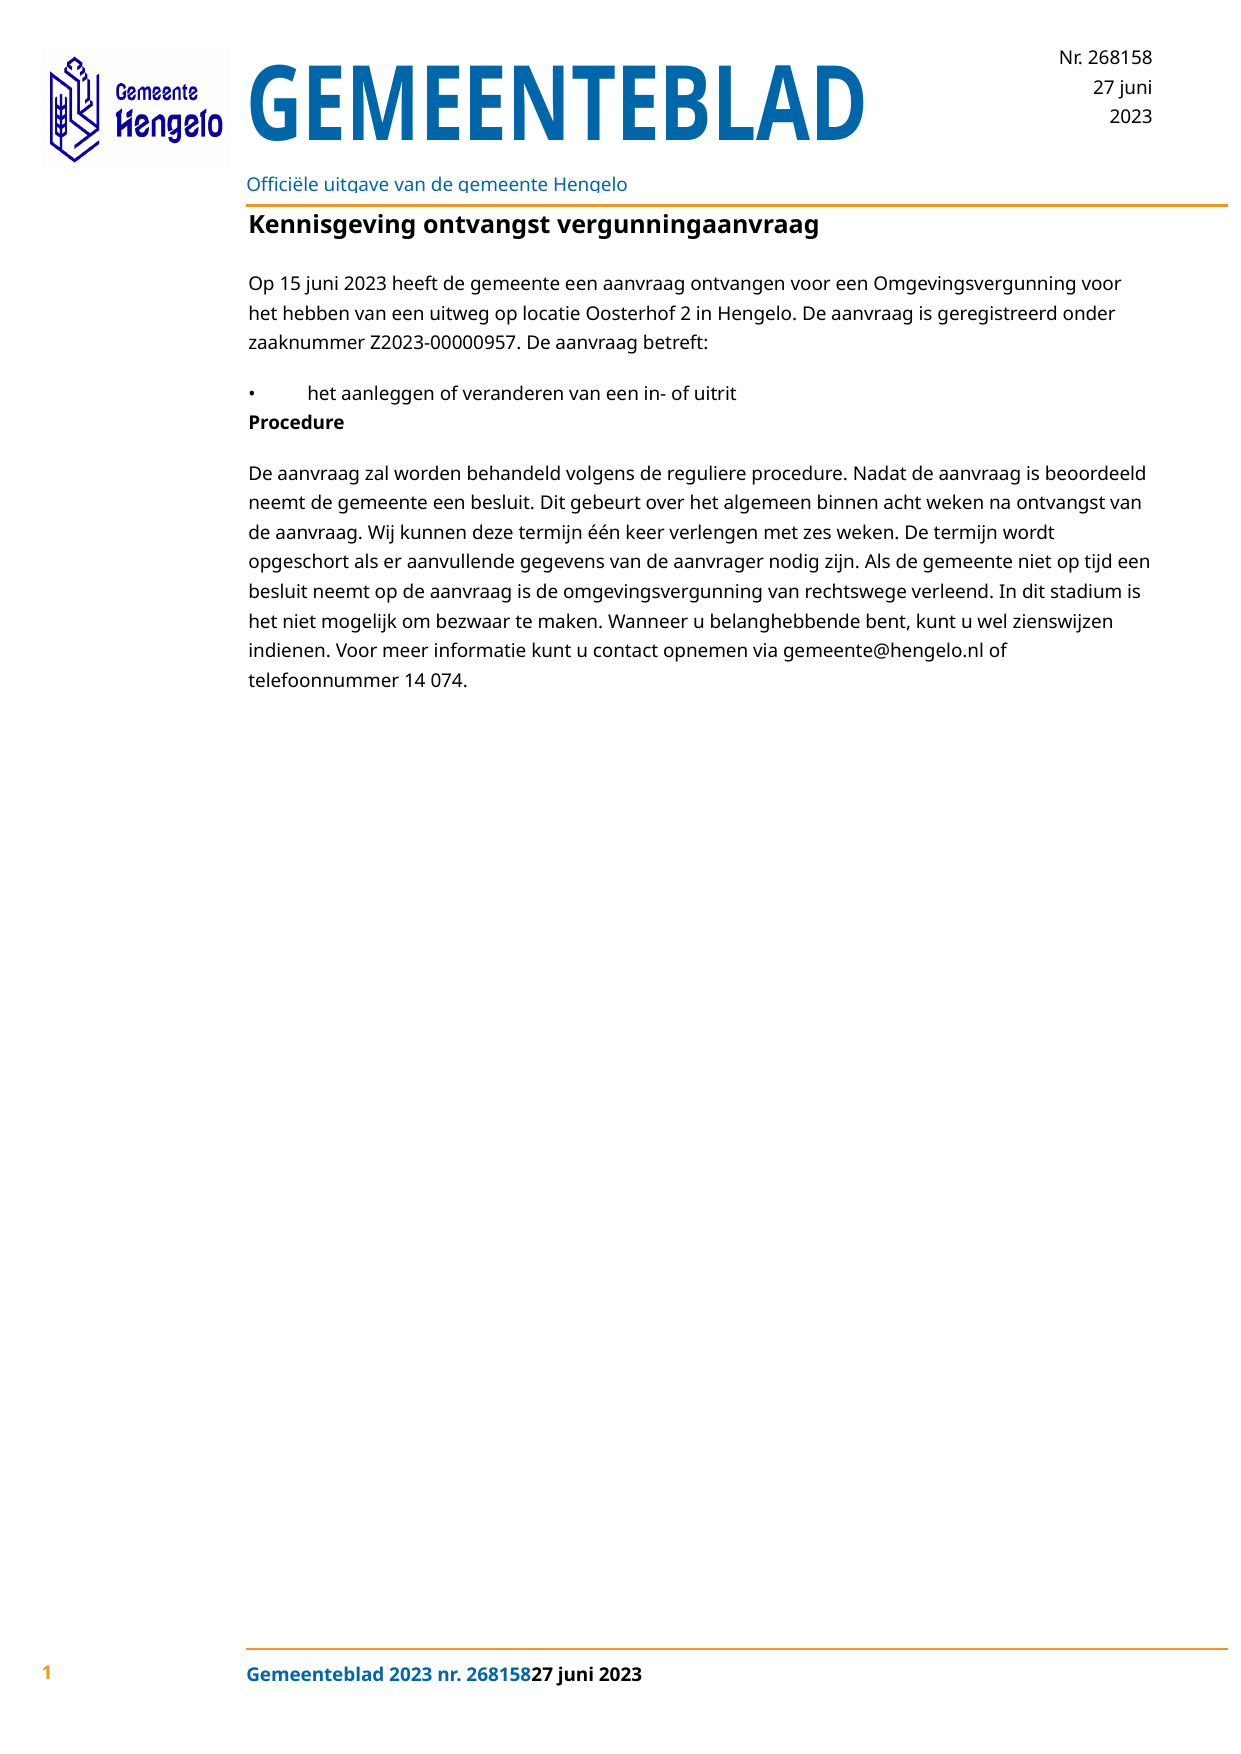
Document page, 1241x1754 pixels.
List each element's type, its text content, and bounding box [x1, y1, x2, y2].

text Kennisgeving ontvangst vergunningaanvraag [248, 207, 1152, 241]
text Procedure [248, 409, 1152, 435]
picture [41, 47, 231, 172]
text De aanvraag zal worden behandeld volgens de reguliere procedure. Nadat de aanvraag is beoordeeld neemt de gemeente een besluit. Dit gebeurt over het algemeen binnen acht weken na ontvangst van de aanvraag. Wij kunnen deze termijn één keer verlengen met zes weken. De termijn wordt opgeschort als er aanvullende gegevens van de aanvrager nodig zijn. Als de gemeente niet op tijd een besluit neemt op de aanvraag is de omgevingsvergunning van rechtswege verleend. In dit stadium is het niet mogelijk om bezwaar te maken. Wanneer u belanghebbende bent, kunt u wel zienswijzen indienen. Voor meer informatie kunt u contact opnemen via gemeente@hengelo.nl of telefoonnummer 14 074. [248, 460, 1152, 693]
list het aanleggen of veranderen van een in- of uitrit [248, 380, 1152, 406]
text Op 15 juni 2023 heeft de gemeente een aanvraag ontvangen voor een Omgevingsvergunning voor het hebben van een uitweg op locatie Oosterhof 2 in Hengelo. De aanvraag is geregistreerd onder zaaknummer Z2023-00000957. De aanvraag betreft: [248, 270, 1152, 355]
